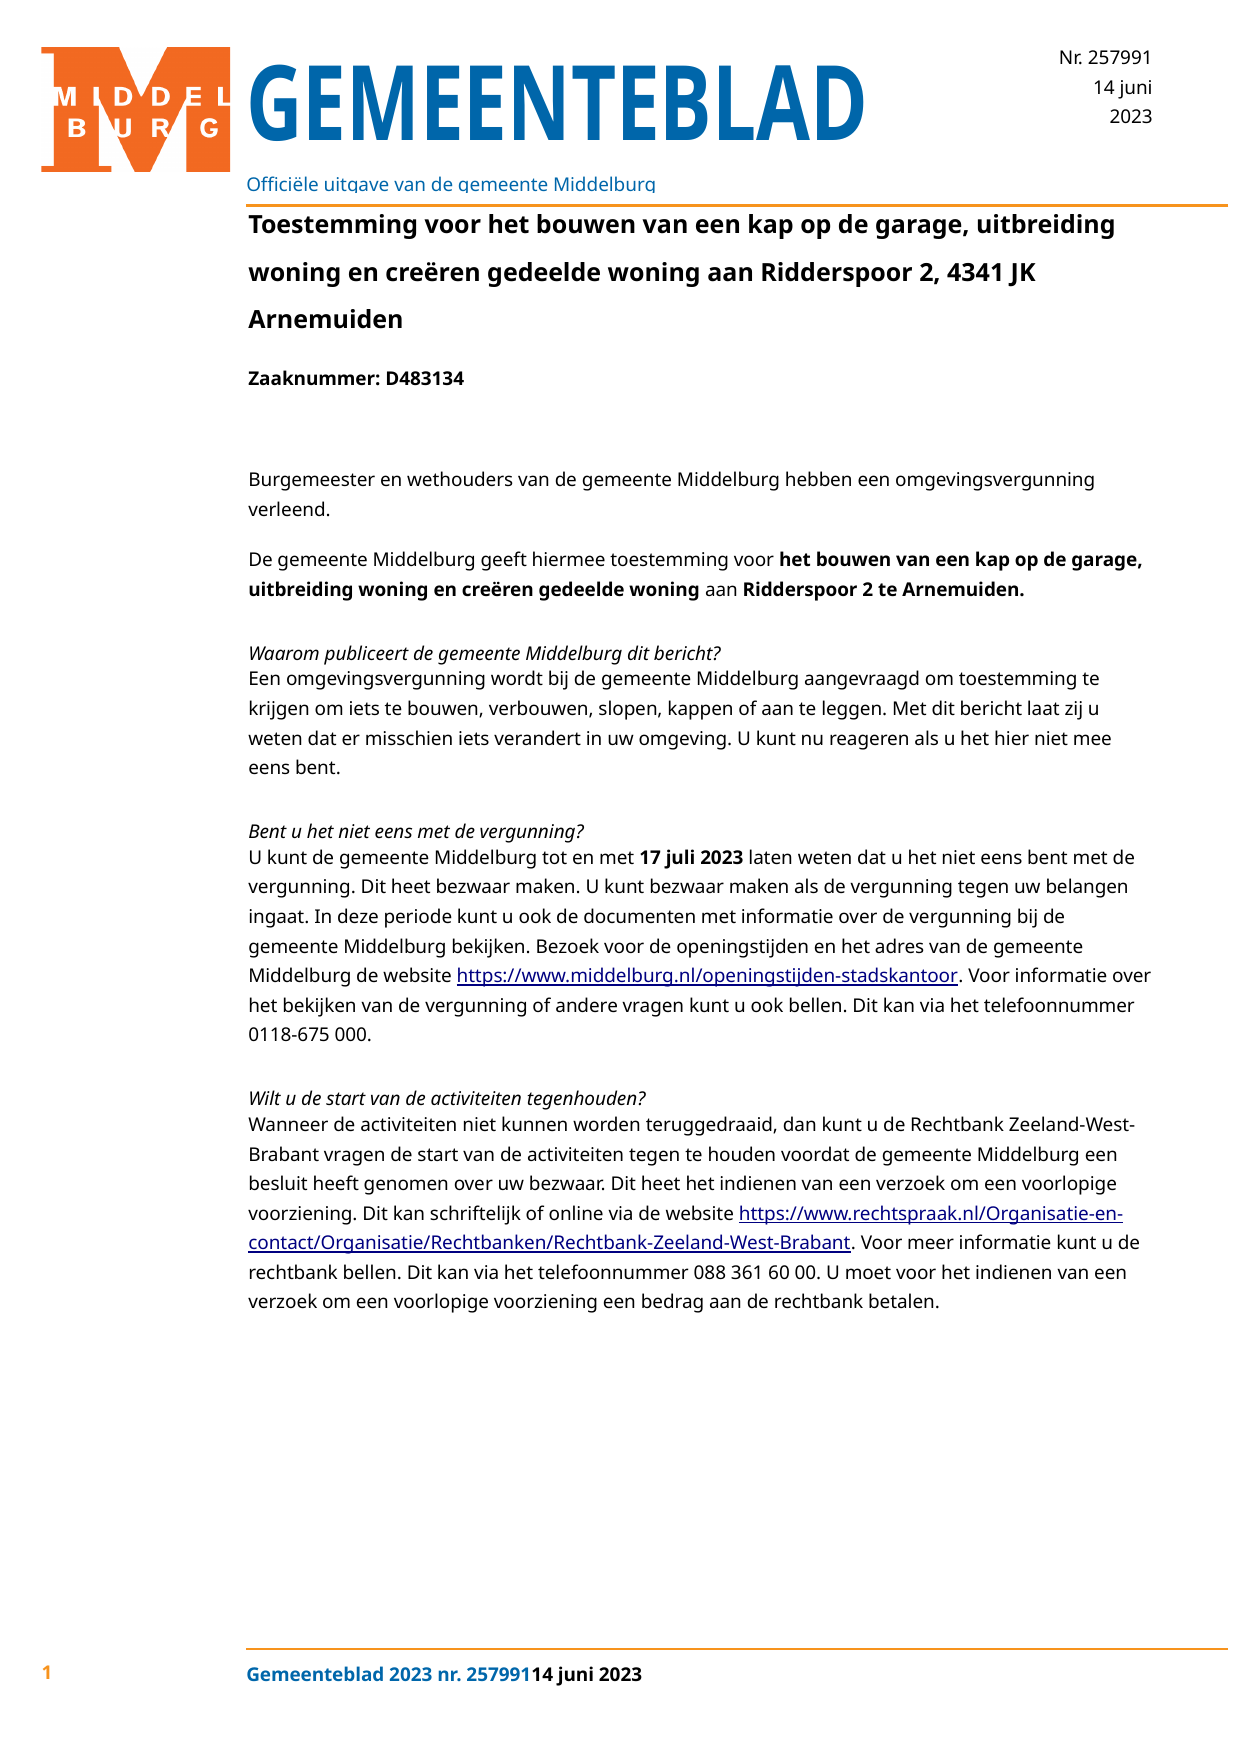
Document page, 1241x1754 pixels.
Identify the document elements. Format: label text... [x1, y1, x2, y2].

text Een omgevingsvergunning wordt bij de gemeente Middelburg aangevraagd om toestemming te krijgen om iets te bouwen, verbouwen, slopen, kappen of aan te leggen. Met dit bericht laat zij u weten dat er misschien iets verandert in uw omgeving. U kunt nu reageren als u het hier niet mee eens bent. [248, 666, 1152, 780]
text Toestemming voor het bouwen van een kap op de garage, uitbreiding woning en creëren gedeelde woning aan Ridderspoor 2, 4341 JK Arnemuiden [248, 207, 1152, 336]
text Wilt u de start van de activiteiten tegenhouden? [248, 1086, 1152, 1111]
text De gemeente Middelburg geeft hiermee toestemming voor het bouwen van een kap op de garage, uitbreiding woning en creëren gedeelde woning aan Ridderspoor 2 te Arnemuiden. [248, 546, 1152, 602]
text Wanneer de activiteiten niet kunnen worden teruggedraaid, dan kunt u de Rechtbank Zeeland-West-Brabant vragen de start van de activiteiten tegen te houden voordat de gemeente Middelburg een besluit heeft genomen over uw bezwaar. Dit heet het indienen van een verzoek om een voorlopige voorziening. Dit kan schriftelijk of online via de website https://www.rechtspraak.nl/Organisatie-en-contact/Organisatie/Rechtbanken/Rechtbank-Zeeland-West-Brabant. Voor meer informatie kunt u de rechtbank bellen. Dit kan via het telefoonnummer 088 361 60 00. U moet voor het indienen van een verzoek om een voorlopige voorziening een bedrag aan de rechtbank betalen. [248, 1111, 1152, 1314]
text Burgemeester en wethouders van de gemeente Middelburg hebben een omgevingsvergunning verleend. [248, 466, 1152, 522]
text Bent u het niet eens met de vergunning? [248, 818, 1152, 844]
picture [41, 47, 231, 172]
text Zaaknummer: D483134 [248, 366, 1152, 391]
text Waarom publiceert de gemeente Middelburg dit bericht? [248, 640, 1152, 666]
text U kunt de gemeente Middelburg tot en met 17 juli 2023 laten weten dat u het niet eens bent met de vergunning. Dit heet bezwaar maken. U kunt bezwaar maken als de vergunning tegen uw belangen ingaat. In deze periode kunt u ook de documenten met informatie over de vergunning bij de gemeente Middelburg bekijken. Bezoek voor de openingstijden en het adres van de gemeente Middelburg de website https://www.middelburg.nl/openingstijden-stadskantoor. Voor informatie over het bekijken van de vergunning of andere vragen kunt u ook bellen. Dit kan via het telefoonnummer 0118-675 000. [248, 844, 1152, 1047]
